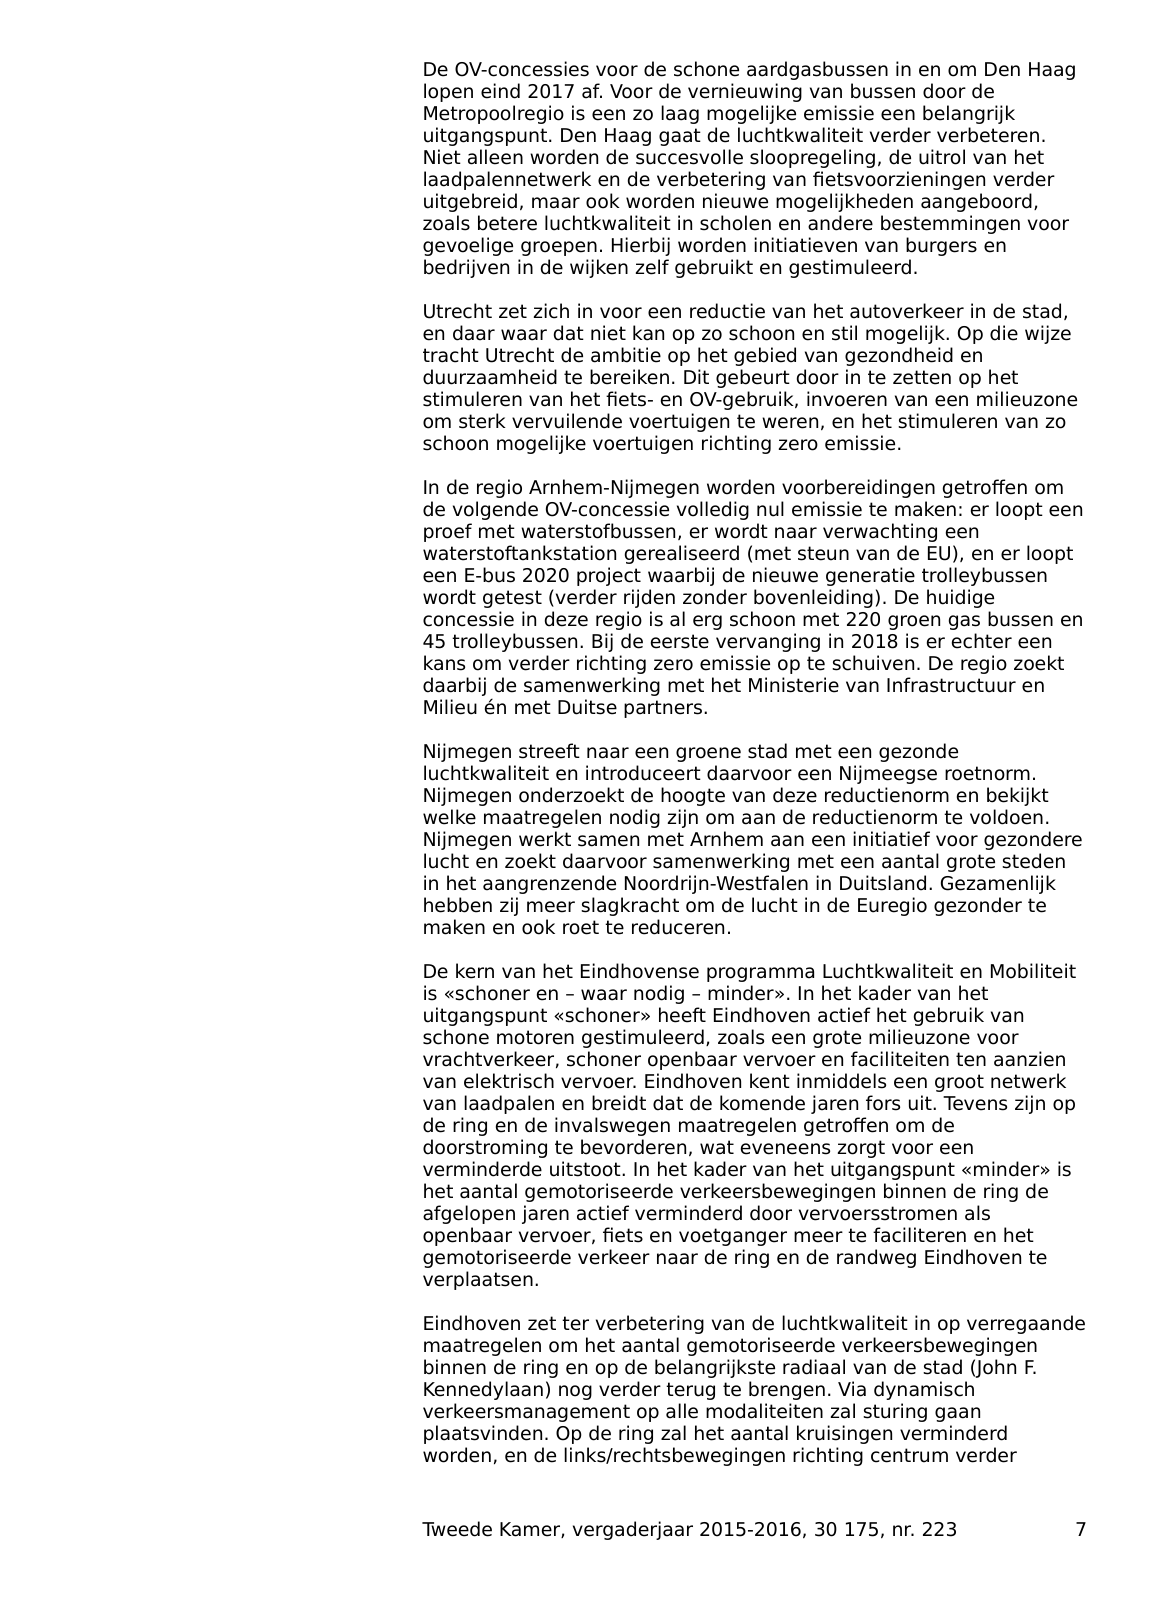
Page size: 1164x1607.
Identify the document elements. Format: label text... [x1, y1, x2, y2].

text In de regio Arnhem-Nijmegen worden voorbereidingen getroffen om de volgende OV-concessie volledig nul emissie te maken: er loopt een proef met waterstofbussen, er wordt naar verwachting een waterstoftankstation gerealiseerd (met steun van de EU), en er loopt een E-bus 2020 project waarbij de nieuwe generatie trolleybussen wordt getest (verder rijden zonder bovenleiding). De huidige concessie in deze regio is al erg schoon met 220 groen gas bussen en 45 trolleybussen. Bij de eerste vervanging in 2018 is er echter een kans om verder richting zero emissie op te schuiven. De regio zoekt daarbij de samenwerking met het Ministerie van Infrastructuur en Milieu én met Duitse partners. [422, 477, 1087, 719]
text De OV-concessies voor de schone aardgasbussen in en om Den Haag lopen eind 2017 af. Voor de vernieuwing van bussen door de Metropoolregio is een zo laag mogelijke emissie een belangrijk uitgangspunt. Den Haag gaat de luchtkwaliteit verder verbeteren. Niet alleen worden de succesvolle sloopregeling, de uitrol van het laadpalennetwerk en de verbetering van fietsvoorzieningen verder uitgebreid, maar ook worden nieuwe mogelijkheden aangeboord, zoals betere luchtkwaliteit in scholen en andere bestemmingen voor gevoelige groepen. Hierbij worden initiatieven van burgers en bedrijven in de wijken zelf gebruikt en gestimuleerd. [422, 59, 1087, 279]
text Utrecht zet zich in voor een reductie van het autoverkeer in de stad, en daar waar dat niet kan op zo schoon en stil mogelijk. Op die wijze tracht Utrecht de ambitie op het gebied van gezondheid en duurzaamheid te bereiken. Dit gebeurt door in te zetten op het stimuleren van het fiets- en OV-gebruik, invoeren van een milieuzone om sterk vervuilende voertuigen te weren, en het stimuleren van zo schoon mogelijke voertuigen richting zero emissie. [422, 301, 1087, 455]
text Eindhoven zet ter verbetering van de luchtkwaliteit in op verregaande maatregelen om het aantal gemotoriseerde verkeersbewegingen binnen de ring en op de belangrijkste radiaal van de stad (John F. Kennedylaan) nog verder terug te brengen. Via dynamisch verkeersmanagement op alle modaliteiten zal sturing gaan plaatsvinden. Op de ring zal het aantal kruisingen verminderd worden, en de links/rechtsbewegingen richting centrum verder [422, 1313, 1087, 1467]
text Nijmegen streeft naar een groene stad met een gezonde luchtkwaliteit en introduceert daarvoor een Nijmeegse roetnorm. Nijmegen onderzoekt de hoogte van deze reductienorm en bekijkt welke maatregelen nodig zijn om aan de reductienorm te voldoen. Nijmegen werkt samen met Arnhem aan een initiatief voor gezondere lucht en zoekt daarvoor samenwerking met een aantal grote steden in het aangrenzende Noordrijn-Westfalen in Duitsland. Gezamenlijk hebben zij meer slagkracht om de lucht in de Euregio gezonder te maken en ook roet te reduceren. [422, 741, 1087, 939]
text De kern van het Eindhovense programma Luchtkwaliteit en Mobiliteit is «schoner en – waar nodig – minder». In het kader van het uitgangspunt «schoner» heeft Eindhoven actief het gebruik van schone motoren gestimuleerd, zoals een grote milieuzone voor vrachtverkeer, schoner openbaar vervoer en faciliteiten ten aanzien van elektrisch vervoer. Eindhoven kent inmiddels een groot netwerk van laadpalen en breidt dat de komende jaren fors uit. Tevens zijn op de ring en de invalswegen maatregelen getroffen om de doorstroming te bevorderen, wat eveneens zorgt voor een verminderde uitstoot. In het kader van het uitgangspunt «minder» is het aantal gemotoriseerde verkeersbewegingen binnen de ring de afgelopen jaren actief verminderd door vervoersstromen als openbaar vervoer, fiets en voetganger meer te faciliteren en het gemotoriseerde verkeer naar de ring en de randweg Eindhoven te verplaatsen. [422, 961, 1087, 1291]
